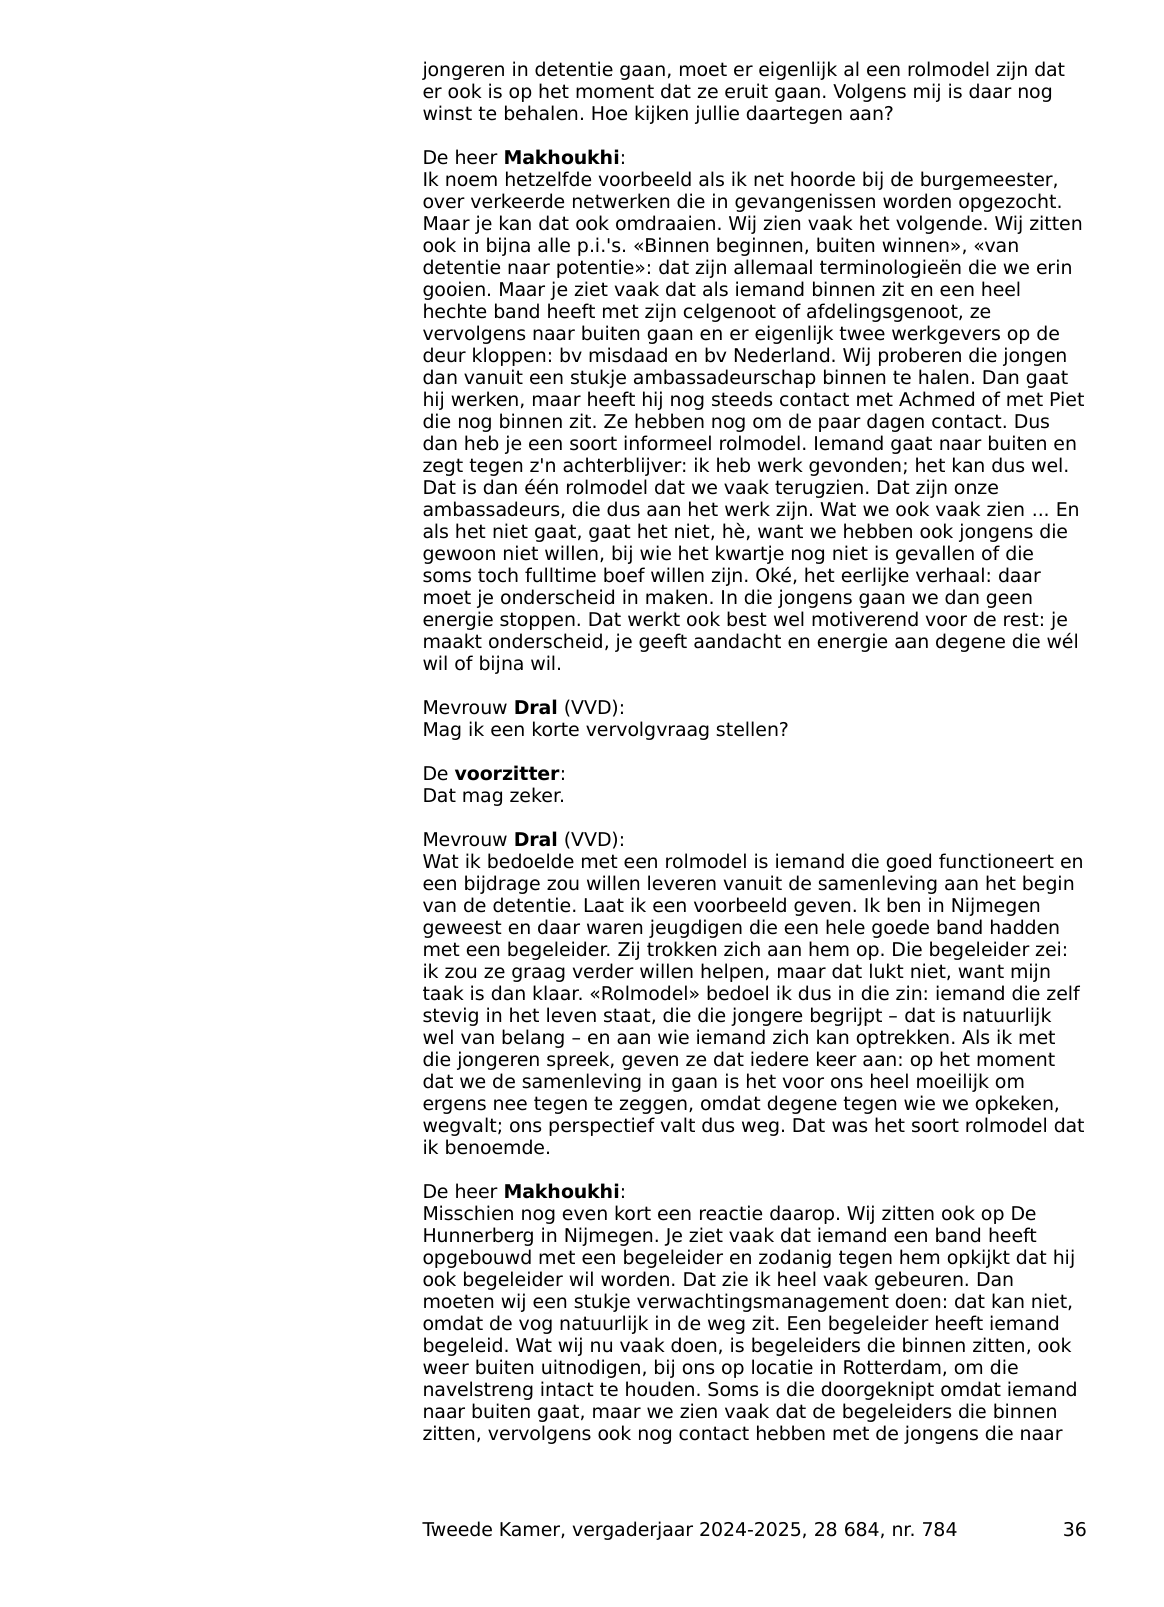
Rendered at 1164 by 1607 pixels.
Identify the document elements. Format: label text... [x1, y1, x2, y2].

text Ik noem hetzelfde voorbeeld als ik net hoorde bij de burgemeester, over verkeerde netwerken die in gevangenissen worden opgezocht. Maar je kan dat ook omdraaien. Wij zien vaak het volgende. Wij zitten ook in bijna alle p.i.'s. «Binnen beginnen, buiten winnen», «van detentie naar potentie»: dat zijn allemaal terminologieën die we erin gooien. Maar je ziet vaak dat als iemand binnen zit en een heel hechte band heeft met zijn celgenoot of afdelingsgenoot, ze vervolgens naar buiten gaan en er eigenlijk twee werkgevers op de deur kloppen: bv misdaad en bv Nederland. Wij proberen die jongen dan vanuit een stukje ambassadeurschap binnen te halen. Dan gaat hij werken, maar heeft hij nog steeds contact met Achmed of met Piet die nog binnen zit. Ze hebben nog om de paar dagen contact. Dus dan heb je een soort informeel rolmodel. Iemand gaat naar buiten en zegt tegen z'n achterblijver: ik heb werk gevonden; het kan dus wel. Dat is dan één rolmodel dat we vaak terugzien. Dat zijn onze ambassadeurs, die dus aan het werk zijn. Wat we ook vaak zien ... En als het niet gaat, gaat het niet, hè, want we hebben ook jongens die gewoon niet willen, bij wie het kwartje nog niet is gevallen of die soms toch fulltime boef willen zijn. Oké, het eerlijke verhaal: daar moet je onderscheid in maken. In die jongens gaan we dan geen energie stoppen. Dat werkt ook best wel motiverend voor de rest: je maakt onderscheid, je geeft aandacht en energie aan degene die wél wil of bijna wil. [422, 169, 1087, 675]
text De voorzitter: [422, 763, 1087, 785]
text Mevrouw Dral (VVD): [422, 697, 1087, 719]
text Dat mag zeker. [422, 785, 1087, 807]
text Misschien nog even kort een reactie daarop. Wij zitten ook op De Hunnerberg in Nijmegen. Je ziet vaak dat iemand een band heeft opgebouwd met een begeleider en zodanig tegen hem opkijkt dat hij ook begeleider wil worden. Dat zie ik heel vaak gebeuren. Dan moeten wij een stukje verwachtingsmanagement doen: dat kan niet, omdat de vog natuurlijk in de weg zit. Een begeleider heeft iemand begeleid. Wat wij nu vaak doen, is begeleiders die binnen zitten, ook weer buiten uitnodigen, bij ons op locatie in Rotterdam, om die navelstreng intact te houden. Soms is die doorgeknipt omdat iemand naar buiten gaat, maar we zien vaak dat de begeleiders die binnen zitten, vervolgens ook nog contact hebben met de jongens die naar [422, 1203, 1087, 1445]
text Mag ik een korte vervolgvraag stellen? [422, 719, 1087, 741]
text Mevrouw Dral (VVD): [422, 829, 1087, 851]
text jongeren in detentie gaan, moet er eigenlijk al een rolmodel zijn dat er ook is op het moment dat ze eruit gaan. Volgens mij is daar nog winst te behalen. Hoe kijken jullie daartegen aan? [422, 59, 1087, 125]
text De heer Makhoukhi: [422, 1181, 1087, 1203]
text De heer Makhoukhi: [422, 147, 1087, 169]
text Wat ik bedoelde met een rolmodel is iemand die goed functioneert en een bijdrage zou willen leveren vanuit de samenleving aan het begin van de detentie. Laat ik een voorbeeld geven. Ik ben in Nijmegen geweest en daar waren jeugdigen die een hele goede band hadden met een begeleider. Zij trokken zich aan hem op. Die begeleider zei: ik zou ze graag verder willen helpen, maar dat lukt niet, want mijn taak is dan klaar. «Rolmodel» bedoel ik dus in die zin: iemand die zelf stevig in het leven staat, die die jongere begrijpt – dat is natuurlijk wel van belang – en aan wie iemand zich kan optrekken. Als ik met die jongeren spreek, geven ze dat iedere keer aan: op het moment dat we de samenleving in gaan is het voor ons heel moeilijk om ergens nee tegen te zeggen, omdat degene tegen wie we opkeken, wegvalt; ons perspectief valt dus weg. Dat was het soort rolmodel dat ik benoemde. [422, 851, 1087, 1159]
